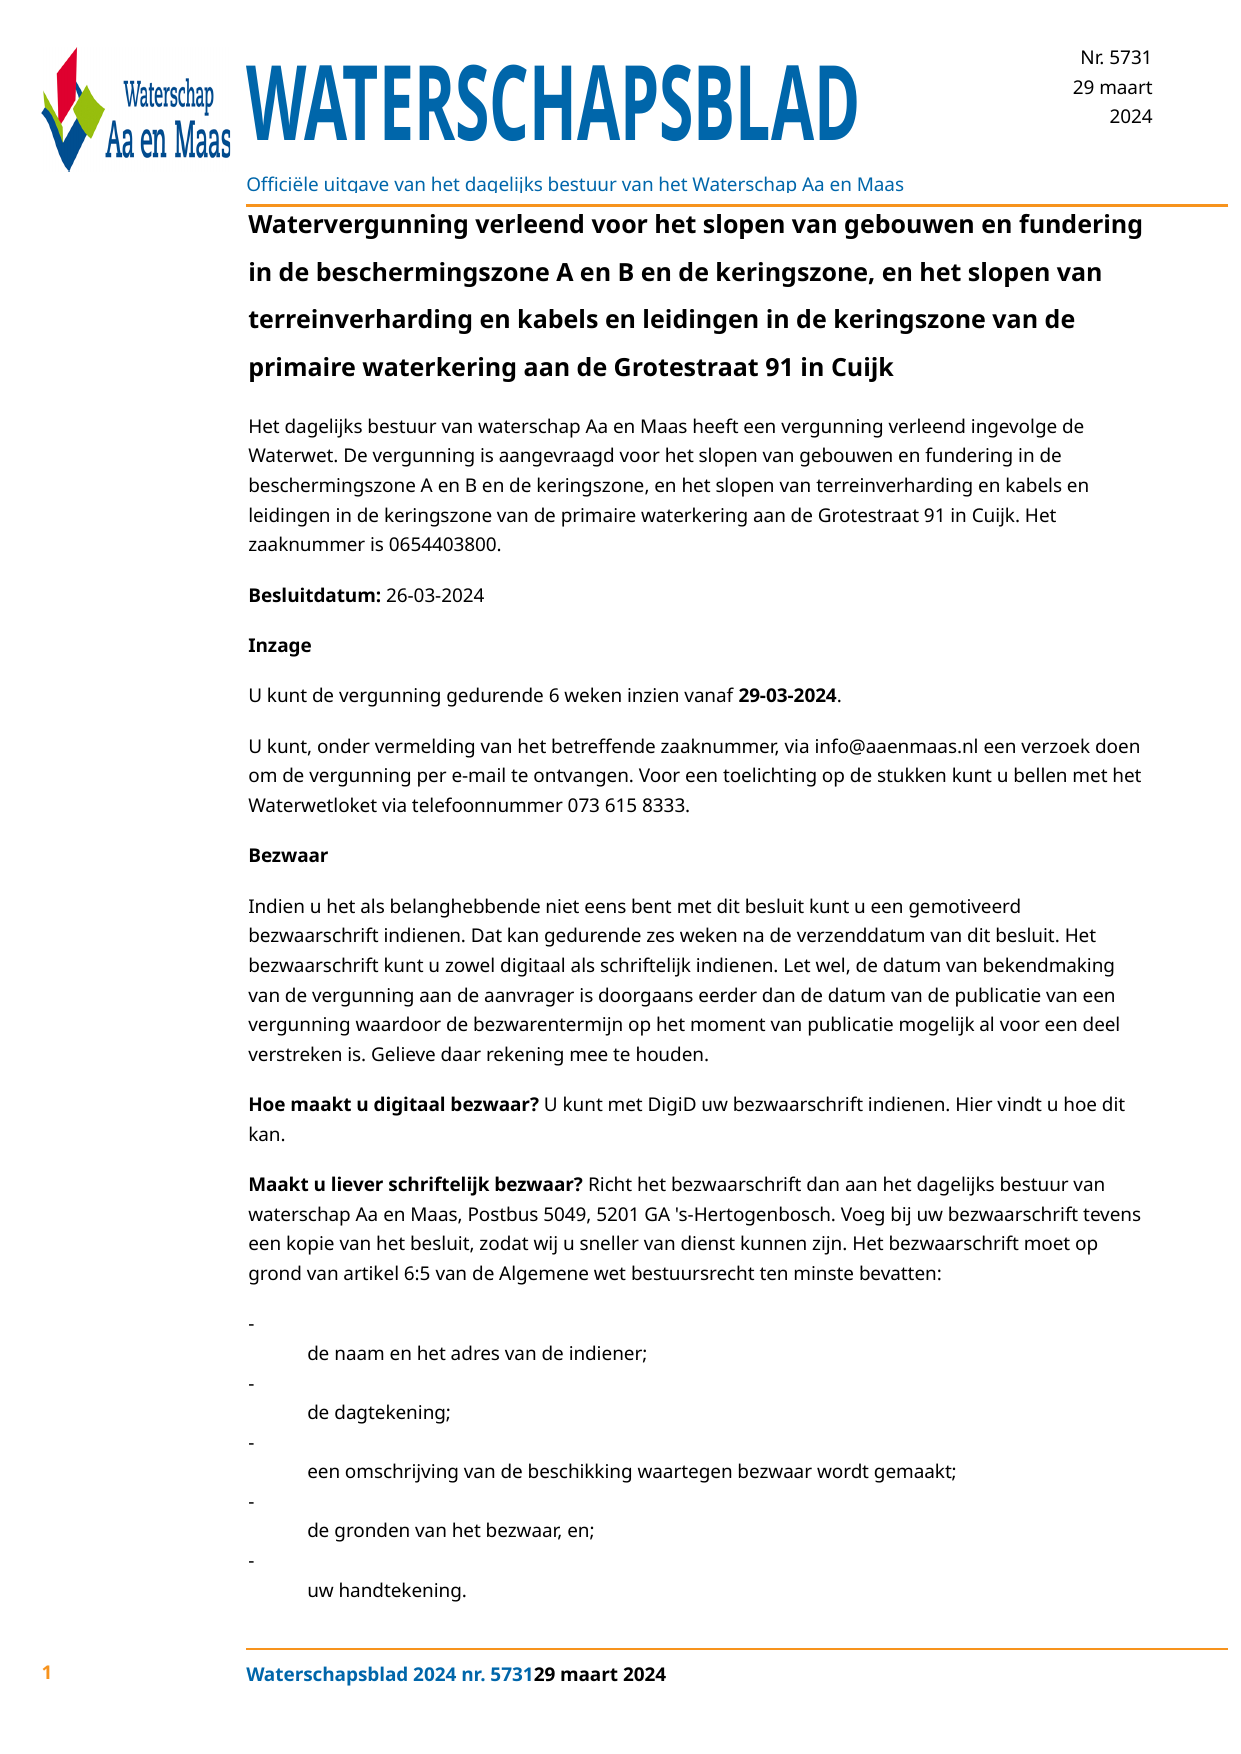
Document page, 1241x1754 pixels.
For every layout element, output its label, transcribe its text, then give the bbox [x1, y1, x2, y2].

text Indien u het als belanghebbende niet eens bent met dit besluit kunt u een gemotiveerd bezwaarschrift indienen. Dat kan gedurende zes weken na de verzenddatum van dit besluit. Het bezwaarschrift kunt u zowel digitaal als schriftelijk indienen. Let wel, de datum van bekendmaking van de vergunning aan de aanvrager is doorgaans eerder dan de datum van de publicatie van een vergunning waardoor de bezwarentermijn op het moment van publicatie mogelijk al voor een deel verstreken is. Gelieve daar rekening mee te houden. [248, 893, 1152, 1067]
text Inzage [248, 632, 1152, 658]
text U kunt de vergunning gedurende 6 weken inzien vanaf 29-03-2024. [248, 683, 1152, 708]
text Bezwaar [248, 843, 1152, 868]
list de gronden van het bezwaar, en; [248, 1518, 1152, 1543]
text Watervergunning verleend voor het slopen van gebouwen en fundering in de beschermingszone A en B en de keringszone, en het slopen van terreinverharding en kabels en leidingen in de keringszone van de primaire waterkering aan de Grotestraat 91 in Cuijk [248, 207, 1152, 384]
text Het dagelijks bestuur van waterschap Aa en Maas heeft een vergunning verleend ingevolge de Waterwet. De vergunning is aangevraagd voor het slopen van gebouwen en fundering in de beschermingszone A en B en de keringszone, en het slopen van terreinverharding en kabels en leidingen in de keringszone van de primaire waterkering aan de Grotestraat 91 in Cuijk. Het zaaknummer is 0654403800. [248, 413, 1152, 557]
list de naam en het adres van de indiener; [248, 1340, 1152, 1366]
text Besluitdatum: 26-03-2024 [248, 582, 1152, 608]
text Maakt u liever schriftelijk bezwaar? Richt het bezwaarschrift dan aan het dagelijks bestuur van waterschap Aa en Maas, Postbus 5049, 5201 GA 's-Hertogenbosch. Voeg bij uw bezwaarschrift tevens een kopie van het besluit, zodat wij u sneller van dienst kunnen zijn. Het bezwaarschrift moet op grond van artikel 6:5 van de Algemene wet bestuursrecht ten minste bevatten: [248, 1171, 1152, 1286]
list een omschrijving van de beschikking waartegen bezwaar wordt gemaakt; [248, 1458, 1152, 1484]
text U kunt, onder vermelding van het betreffende zaaknummer, via info@aaenmaas.nl een verzoek doen om de vergunning per e-mail te ontvangen. Voor een toelichting op de stukken kunt u bellen met het Waterwetloket via telefoonnummer 073 615 8333. [248, 733, 1152, 818]
text Hoe maakt u digitaal bezwaar? U kunt met DigiD uw bezwaarschrift indienen. Hier vindt u hoe dit kan. [248, 1091, 1152, 1147]
list uw handtekening. [248, 1577, 1152, 1603]
picture [41, 47, 231, 172]
list de dagtekening; [248, 1399, 1152, 1425]
